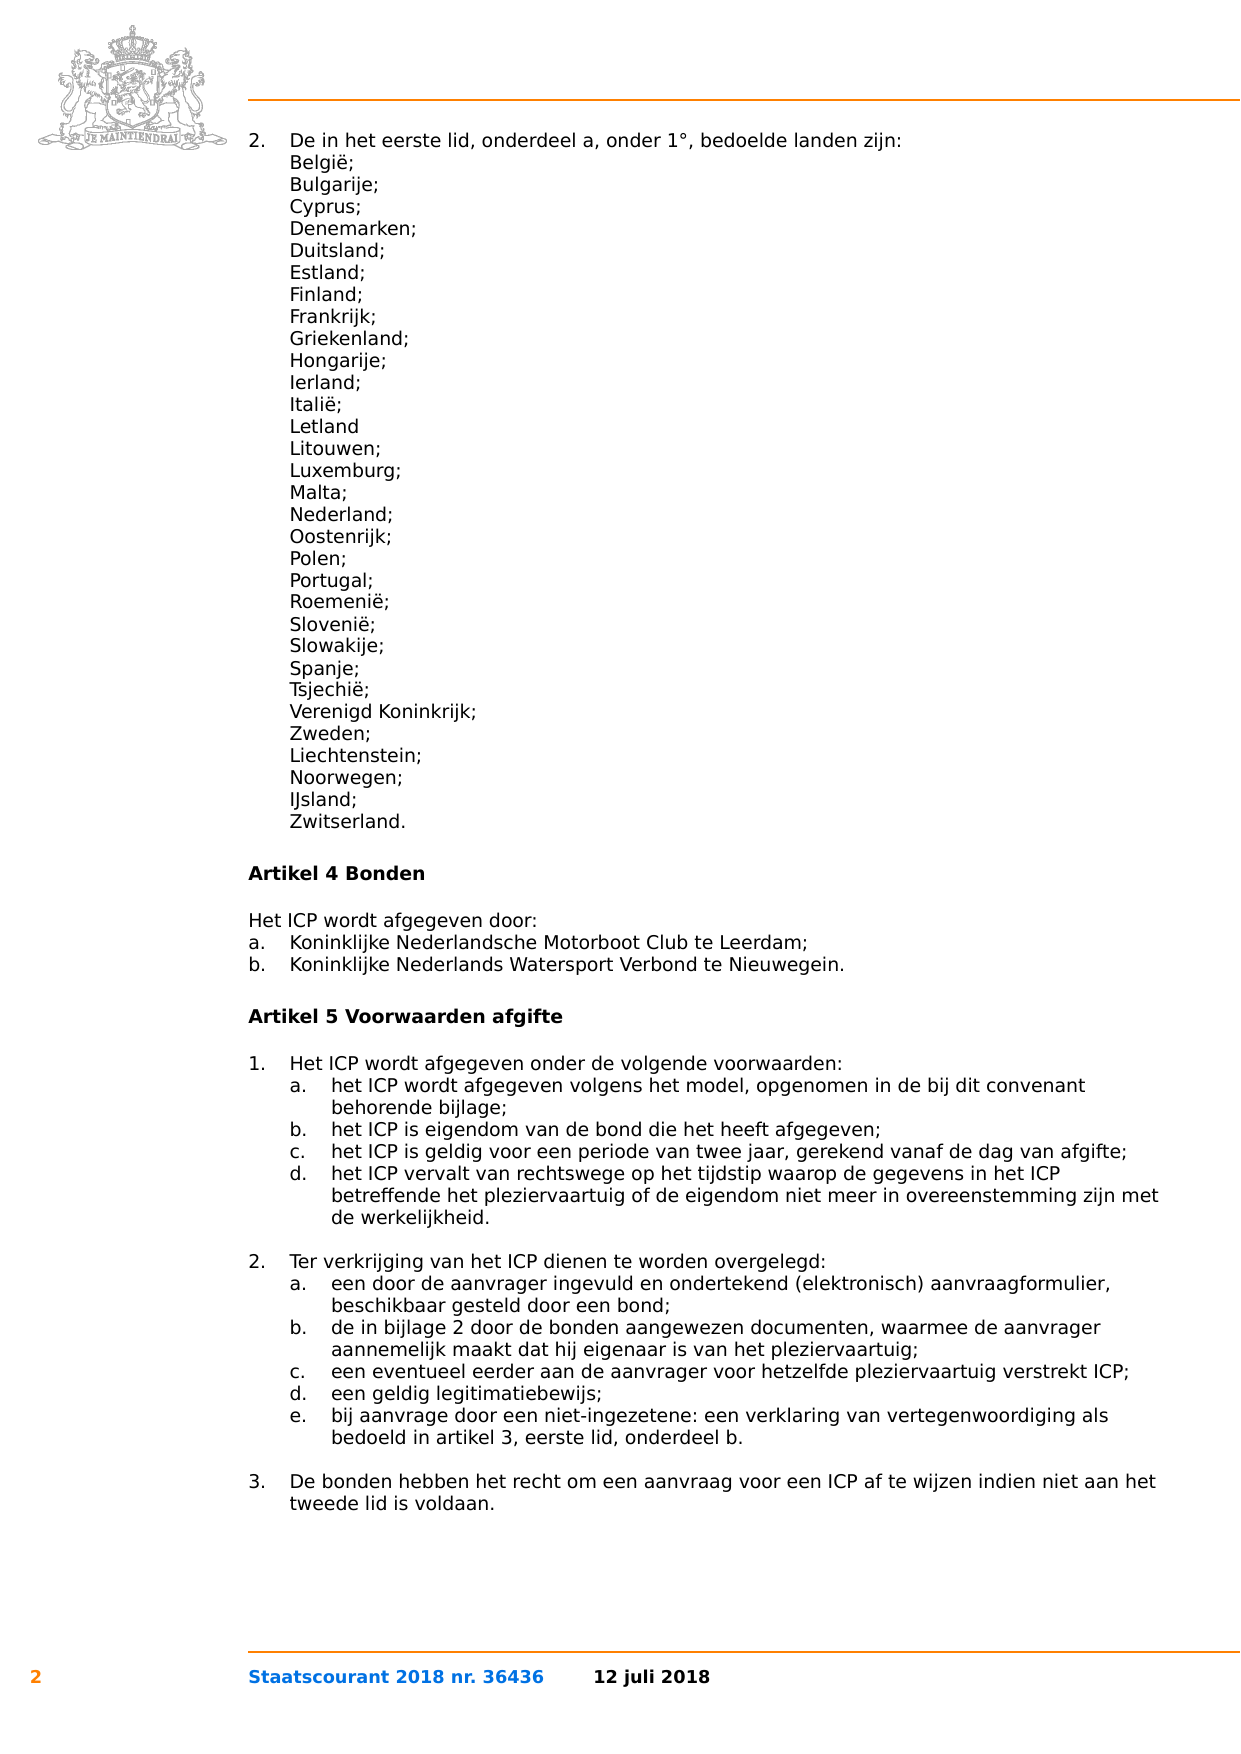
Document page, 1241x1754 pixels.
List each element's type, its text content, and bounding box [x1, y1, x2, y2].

text Bulgarije; [289, 174, 1163, 196]
text b. Koninklijke Nederlands Watersport Verbond te Nieuwegein. [248, 954, 1163, 976]
text Luxemburg; [289, 459, 1163, 482]
text Duitsland; [289, 240, 1163, 262]
text Oostenrijk; [289, 526, 1163, 547]
text 1. Het ICP wordt afgegeven onder de volgende voorwaarden: [248, 1053, 1163, 1075]
text Estland; [289, 262, 1163, 284]
text België; [289, 152, 1163, 174]
text Denemarken; [289, 218, 1163, 240]
text Het ICP wordt afgegeven door: [248, 910, 1163, 932]
text Liechtenstein; [289, 745, 1163, 767]
subtitle Artikel 5 Voorwaarden afgifte [248, 1006, 1163, 1028]
text Tsjechië; [289, 679, 1163, 701]
text Malta; [289, 482, 1163, 503]
text Slowakije; [289, 635, 1163, 657]
text Cyprus; [289, 196, 1163, 218]
text Verenigd Koninkrijk; [289, 701, 1163, 723]
text d. het ICP vervalt van rechtswege op het tijdstip waarop de gegevens in het ICP betreffende het pleziervaartuig of de eigendom niet meer in overeenstemming zijn met de werkelijkheid. [289, 1163, 1163, 1229]
text c. een eventueel eerder aan de aanvrager voor hetzelfde pleziervaartuig verstrekt ICP; [289, 1361, 1163, 1383]
text d. een geldig legitimatiebewijs; [289, 1383, 1163, 1405]
text Litouwen; [289, 438, 1163, 459]
text e. bij aanvrage door een niet-ingezetene: een verklaring van vertegenwoordiging als bedoeld in artikel 3, eerste lid, onderdeel b. [289, 1405, 1163, 1449]
text Roemenië; [289, 591, 1163, 613]
picture [38, 25, 227, 150]
text Italië; [289, 394, 1163, 416]
text Zwitserland. [289, 811, 1163, 833]
subtitle Artikel 4 Bonden [248, 863, 1163, 885]
text a. Koninklijke Nederlandsche Motorboot Club te Leerdam; [248, 932, 1163, 954]
text 2. Ter verkrijging van het ICP dienen te worden overgelegd: [248, 1251, 1163, 1273]
text a. het ICP wordt afgegeven volgens het model, opgenomen in de bij dit convenant behorende bijlage; [289, 1075, 1163, 1119]
text Nederland; [289, 503, 1163, 526]
text Frankrijk; [289, 306, 1163, 328]
text Hongarije; [289, 350, 1163, 372]
text Zweden; [289, 723, 1163, 745]
text Ierland; [289, 372, 1163, 394]
text 2. De in het eerste lid, onderdeel a, onder 1°, bedoelde landen zijn: [248, 130, 1163, 152]
text Polen; [289, 547, 1163, 569]
text IJsland; [289, 789, 1163, 811]
text Letland [289, 416, 1163, 438]
text Spanje; [289, 657, 1163, 679]
text Noorwegen; [289, 767, 1163, 789]
text 3. De bonden hebben het recht om een aanvraag voor een ICP af te wijzen indien niet aan het tweede lid is voldaan. [248, 1471, 1163, 1514]
text b. de in bijlage 2 door de bonden aangewezen documenten, waarmee de aanvrager aannemelijk maakt dat hij eigenaar is van het pleziervaartuig; [289, 1317, 1163, 1361]
text a. een door de aanvrager ingevuld en ondertekend (elektronisch) aanvraagformulier, beschikbaar gesteld door een bond; [289, 1273, 1163, 1317]
text Slovenië; [289, 613, 1163, 635]
text Portugal; [289, 569, 1163, 591]
text Finland; [289, 284, 1163, 306]
text Griekenland; [289, 328, 1163, 350]
text c. het ICP is geldig voor een periode van twee jaar, gerekend vanaf de dag van afgifte; [289, 1141, 1163, 1163]
text b. het ICP is eigendom van de bond die het heeft afgegeven; [289, 1119, 1163, 1141]
